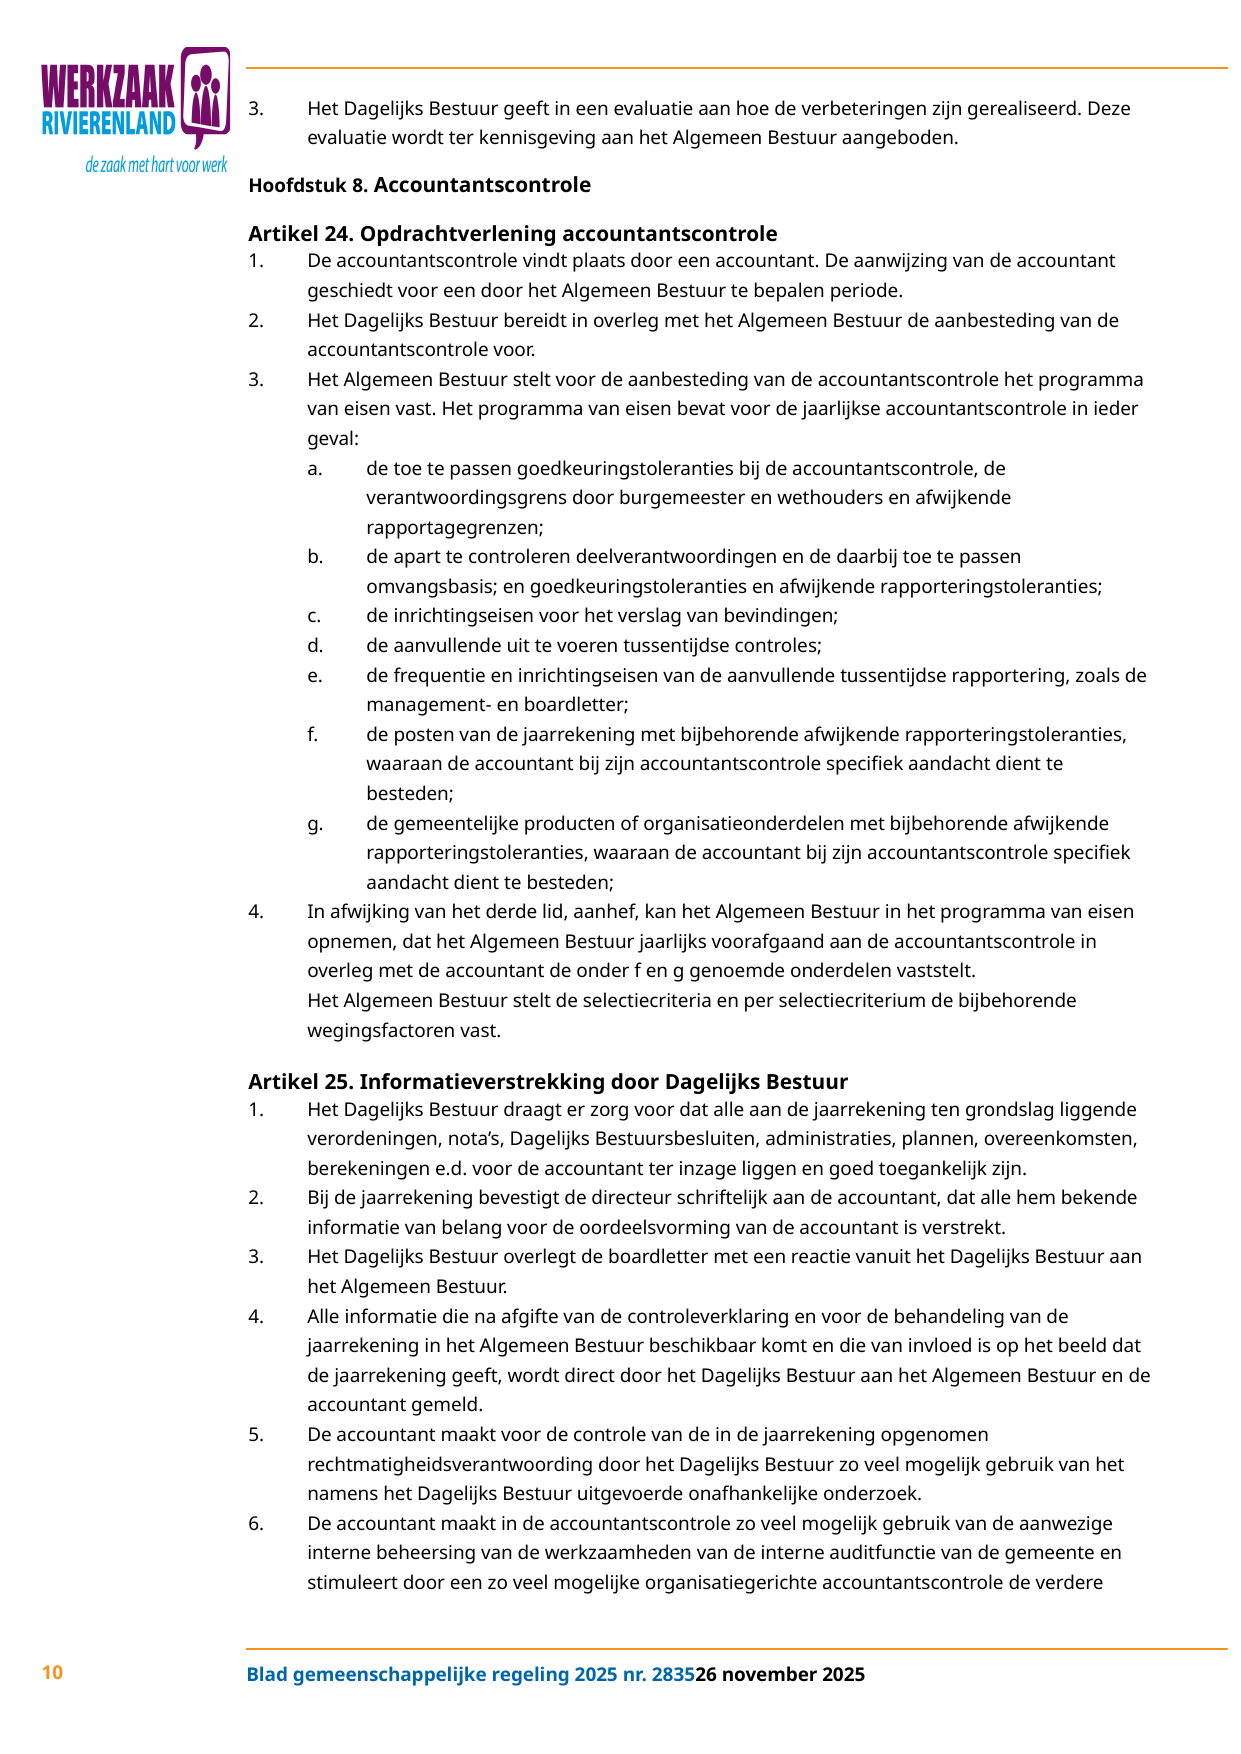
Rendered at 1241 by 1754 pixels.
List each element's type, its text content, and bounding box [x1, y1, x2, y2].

list de posten van de jaarrekening met bijbehorende afwijkende rapporteringstoleranties, waaraan de accountant bij zijn accountantscontrole specifiek aandacht dient te besteden; [307, 721, 1152, 806]
list de frequentie en inrichtingseisen van de aanvullende tussentijdse rapportering, zoals de management- en boardletter; [307, 662, 1152, 717]
list De accountant maakt voor de controle van de in de jaarrekening opgenomen rechtmatigheidsverantwoording door het Dagelijks Bestuur zo veel mogelijk gebruik van het namens het Dagelijks Bestuur uitgevoerde onafhankelijke onderzoek. [248, 1421, 1152, 1506]
picture [41, 47, 231, 172]
list Bij de jaarrekening bevestigt de directeur schriftelijk aan de accountant, dat alle hem bekende informatie van belang voor de oordeelsvorming van de accountant is verstrekt. [248, 1184, 1152, 1240]
list Het Dagelijks Bestuur overlegt de boardletter met een reactie vanuit het Dagelijks Bestuur aan het Algemeen Bestuur. [248, 1244, 1152, 1299]
text Artikel 25. Informatieverstrekking door Dagelijks Bestuur [248, 1067, 1152, 1096]
list de inrichtingseisen voor het verslag van bevindingen; [307, 603, 1152, 628]
text Hoofdstuk 8. Accountantscontrole [248, 170, 1152, 198]
list Het Dagelijks Bestuur draagt er zorg voor dat alle aan de jaarrekening ten grondslag liggende verordeningen, nota’s, Dagelijks Bestuursbesluiten, administraties, plannen, overeenkomsten, berekeningen e.d. voor de accountant ter inzage liggen en goed toegankelijk zijn. [248, 1096, 1152, 1181]
list Alle informatie die na afgifte van de controleverklaring en voor de behandeling van de jaarrekening in het Algemeen Bestuur beschikbaar komt en die van invloed is op het beeld dat de jaarrekening geeft, wordt direct door het Dagelijks Bestuur aan het Algemeen Bestuur en de accountant gemeld. [248, 1303, 1152, 1417]
list In afwijking van het derde lid, aanhef, kan het Algemeen Bestuur in het programma van eisen opnemen, dat het Algemeen Bestuur jaarlijks voorafgaand aan de accountantscontrole in overleg met de accountant de onder f en g genoemde onderdelen vaststelt. [248, 898, 1152, 983]
list Het Dagelijks Bestuur bereidt in overleg met het Algemeen Bestuur de aanbesteding van de accountantscontrole voor. [248, 307, 1152, 362]
list De accountantscontrole vindt plaats door een accountant. De aanwijzing van de accountant geschiedt voor een door het Algemeen Bestuur te bepalen periode. [248, 248, 1152, 303]
list Het Algemeen Bestuur stelt de selectiecriteria en per selectiecriterium de bijbehorende wegingsfactoren vast. [248, 987, 1152, 1043]
list de gemeentelijke producten of organisatieonderdelen met bijbehorende afwijkende rapporteringstoleranties, waaraan de accountant bij zijn accountantscontrole specifiek aandacht dient te besteden; [307, 810, 1152, 895]
list Het Algemeen Bestuur stelt voor de aanbesteding van de accountantscontrole het programma van eisen vast. Het programma van eisen bevat voor de jaarlijkse accountantscontrole in ieder geval: [248, 366, 1152, 451]
list de toe te passen goedkeuringstoleranties bij de accountantscontrole, de verantwoordingsgrens door burgemeester en wethouders en afwijkende rapportagegrenzen; [307, 455, 1152, 540]
list de aanvullende uit te voeren tussentijdse controles; [307, 632, 1152, 658]
text Artikel 24. Opdrachtverlening accountantscontrole [248, 219, 1152, 248]
list De accountant maakt in de accountantscontrole zo veel mogelijk gebruik van de aanwezige interne beheersing van de werkzaamheden van de interne auditfunctie van de gemeente en stimuleert door een zo veel mogelijke organisatiegerichte accountantscontrole de verdere [248, 1510, 1152, 1595]
list de apart te controleren deelverantwoordingen en de daarbij toe te passen omvangsbasis; en goedkeuringstoleranties en afwijkende rapporteringstoleranties; [307, 543, 1152, 599]
list Het Dagelijks Bestuur geeft in een evaluatie aan hoe de verbeteringen zijn gerealiseerd. Deze evaluatie wordt ter kennisgeving aan het Algemeen Bestuur aangeboden. [248, 95, 1152, 150]
